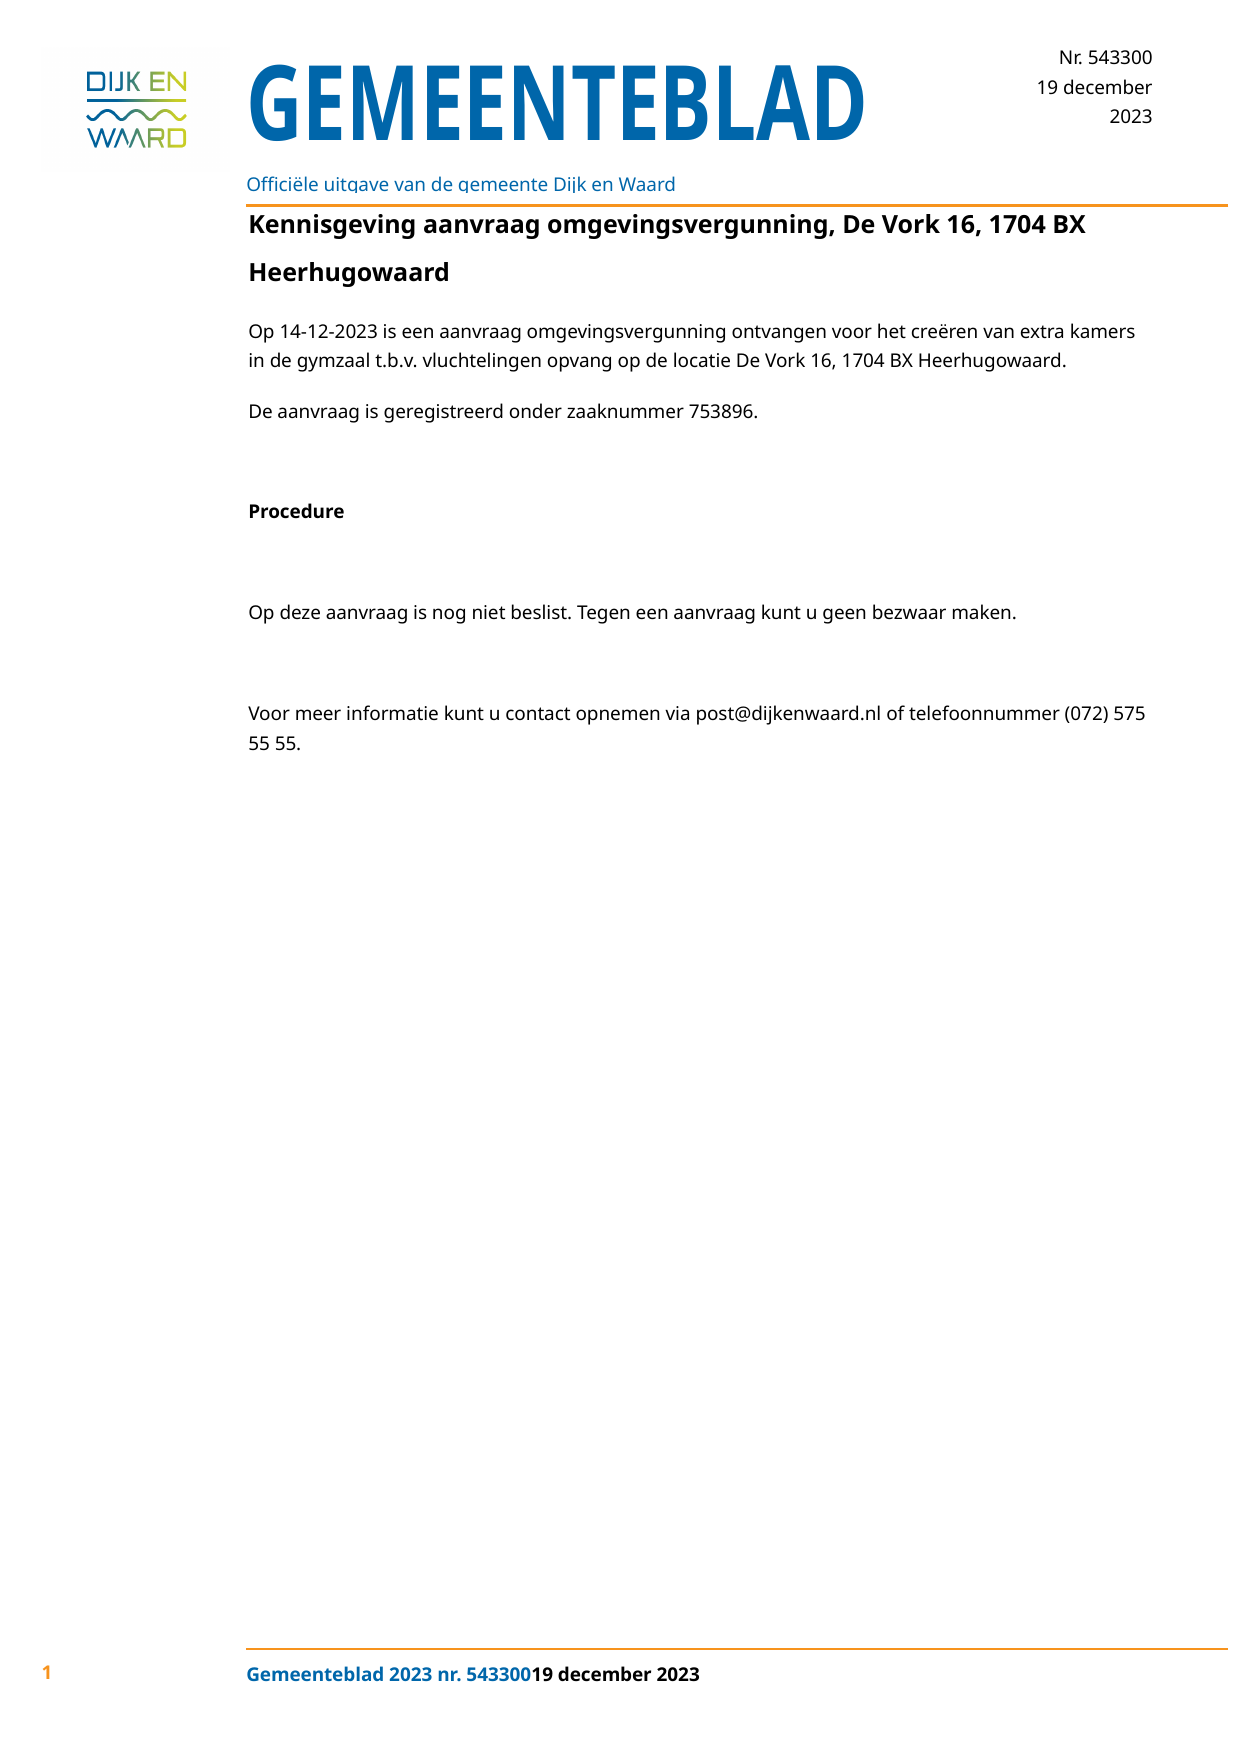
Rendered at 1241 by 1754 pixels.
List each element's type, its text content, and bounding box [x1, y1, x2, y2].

text Voor meer informatie kunt u contact opnemen via post@dijkenwaard.nl of telefoonnummer (072) 575 55 55. [248, 700, 1152, 756]
text Op deze aanvraag is nog niet beslist. Tegen een aanvraag kunt u geen bezwaar maken. [248, 599, 1152, 625]
text Op 14-12-2023 is een aanvraag omgevingsvergunning ontvangen voor het creëren van extra kamers in de gymzaal t.b.v. vluchtelingen opvang op de locatie De Vork 16, 1704 BX Heerhugowaard. [248, 318, 1152, 373]
text Procedure [248, 499, 1152, 524]
text Kennisgeving aanvraag omgevingsvergunning, De Vork 16, 1704 BX Heerhugowaard [248, 207, 1152, 288]
picture [41, 47, 231, 172]
text De aanvraag is geregistreerd onder zaaknummer 753896. [248, 398, 1152, 424]
